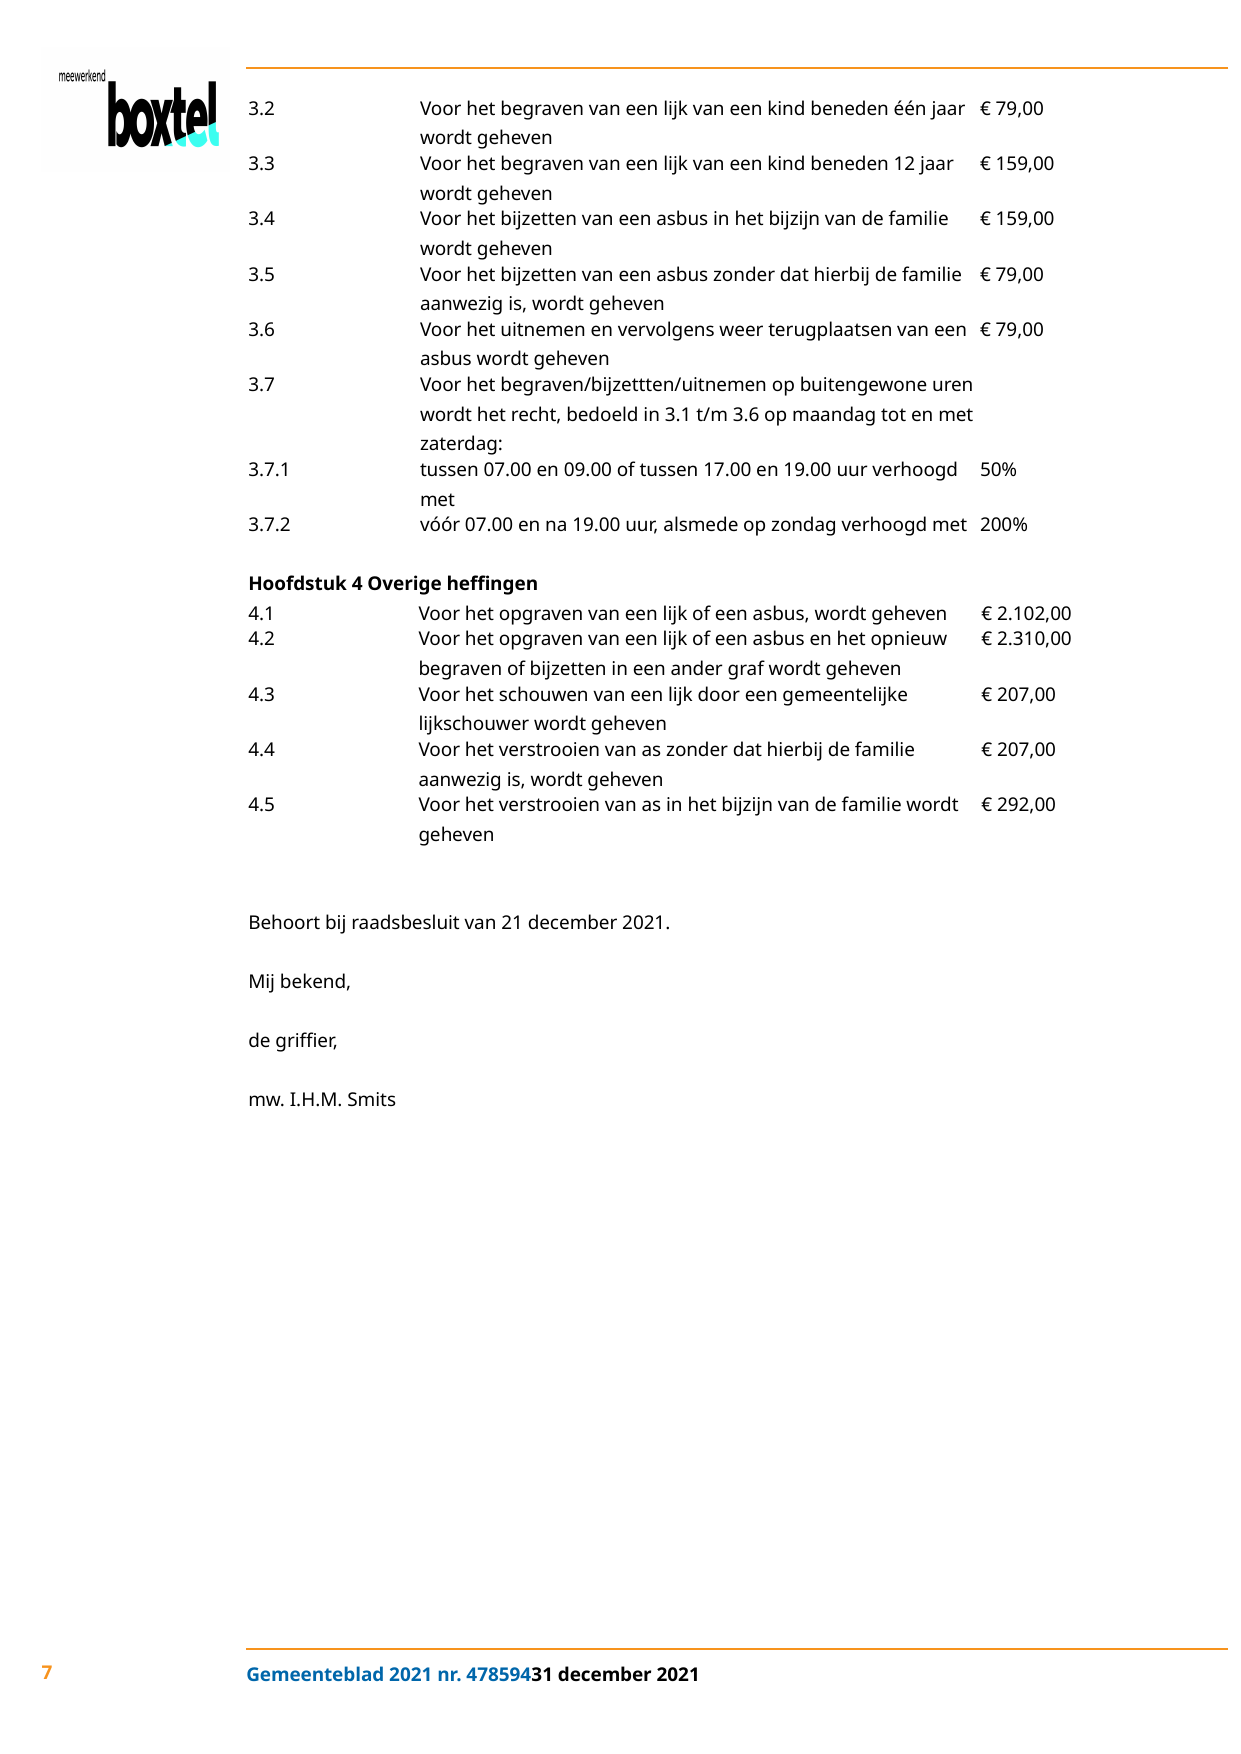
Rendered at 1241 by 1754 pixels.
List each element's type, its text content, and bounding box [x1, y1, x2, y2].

text Mij bekend, [248, 968, 1152, 994]
table_cell € 207,00 [981, 681, 1152, 736]
table_cell € 79,00 [980, 261, 1152, 316]
table_cell 4.4 [248, 736, 418, 791]
table_cell Voor het bijzetten van een asbus in het bijzijn van de familie wordt geheven [420, 205, 980, 261]
table_cell 50% [980, 456, 1152, 512]
table_cell 3.7.2 [248, 512, 420, 537]
table_cell 4.2 [248, 626, 418, 681]
text Hoofdstuk 4 Overige heffingen [248, 570, 1152, 596]
table_cell € 159,00 [980, 150, 1152, 205]
table_cell 200% [980, 512, 1152, 537]
table_cell Voor het uitnemen en vervolgens weer terugplaatsen van een asbus wordt geheven [420, 316, 980, 371]
table_cell Voor het schouwen van een lijk door een gemeentelijke lijkschouwer wordt geheven [418, 681, 981, 736]
table_header € 2.102,00 [981, 600, 1152, 626]
table_cell 3.6 [248, 316, 420, 371]
table_cell tussen 07.00 en 09.00 of tussen 17.00 en 19.00 uur verhoogd met [420, 456, 980, 512]
text de griffier, [248, 1027, 1152, 1053]
table_cell € 79,00 [980, 95, 1152, 150]
text Behoort bij raadsbesluit van 21 december 2021. [248, 909, 1152, 935]
table_cell 4.3 [248, 681, 418, 736]
table_cell [980, 371, 1152, 456]
text mw. I.H.M. Smits [248, 1087, 1152, 1112]
table_cell 3.3 [248, 150, 420, 205]
table_cell € 207,00 [981, 736, 1152, 791]
table_cell 3.5 [248, 261, 420, 316]
table_cell 3.2 [248, 95, 420, 150]
table_cell Voor het begraven/bijzettten/uitnemen op buitengewone uren wordt het recht, bedoeld in 3.1 t/m 3.6 op maandag tot en met zaterdag: [420, 371, 980, 456]
table_cell 4.5 [248, 791, 418, 847]
table_cell € 292,00 [981, 791, 1152, 847]
table_cell Voor het begraven van een lijk van een kind beneden één jaar wordt geheven [420, 95, 980, 150]
table_cell Voor het begraven van een lijk van een kind beneden 12 jaar wordt geheven [420, 150, 980, 205]
table_cell Voor het verstrooien van as zonder dat hierbij de familie aanwezig is, wordt geheven [418, 736, 981, 791]
table_cell € 159,00 [980, 205, 1152, 261]
table_cell 3.7 [248, 371, 420, 456]
table_cell € 79,00 [980, 316, 1152, 371]
table_cell € 2.310,00 [981, 626, 1152, 681]
table_header 4.1 [248, 600, 418, 626]
table_cell Voor het bijzetten van een asbus zonder dat hierbij de familie aanwezig is, wordt geheven [420, 261, 980, 316]
table_cell 3.7.1 [248, 456, 420, 512]
picture [41, 47, 231, 172]
table_cell vóór 07.00 en na 19.00 uur, alsmede op zondag verhoogd met [420, 512, 980, 537]
table_cell 3.4 [248, 205, 420, 261]
table_cell Voor het verstrooien van as in het bijzijn van de familie wordt geheven [418, 791, 981, 847]
table_cell Voor het opgraven van een lijk of een asbus en het opnieuw begraven of bijzetten in een ander graf wordt geheven [418, 626, 981, 681]
table_header Voor het opgraven van een lijk of een asbus, wordt geheven [418, 600, 981, 626]
